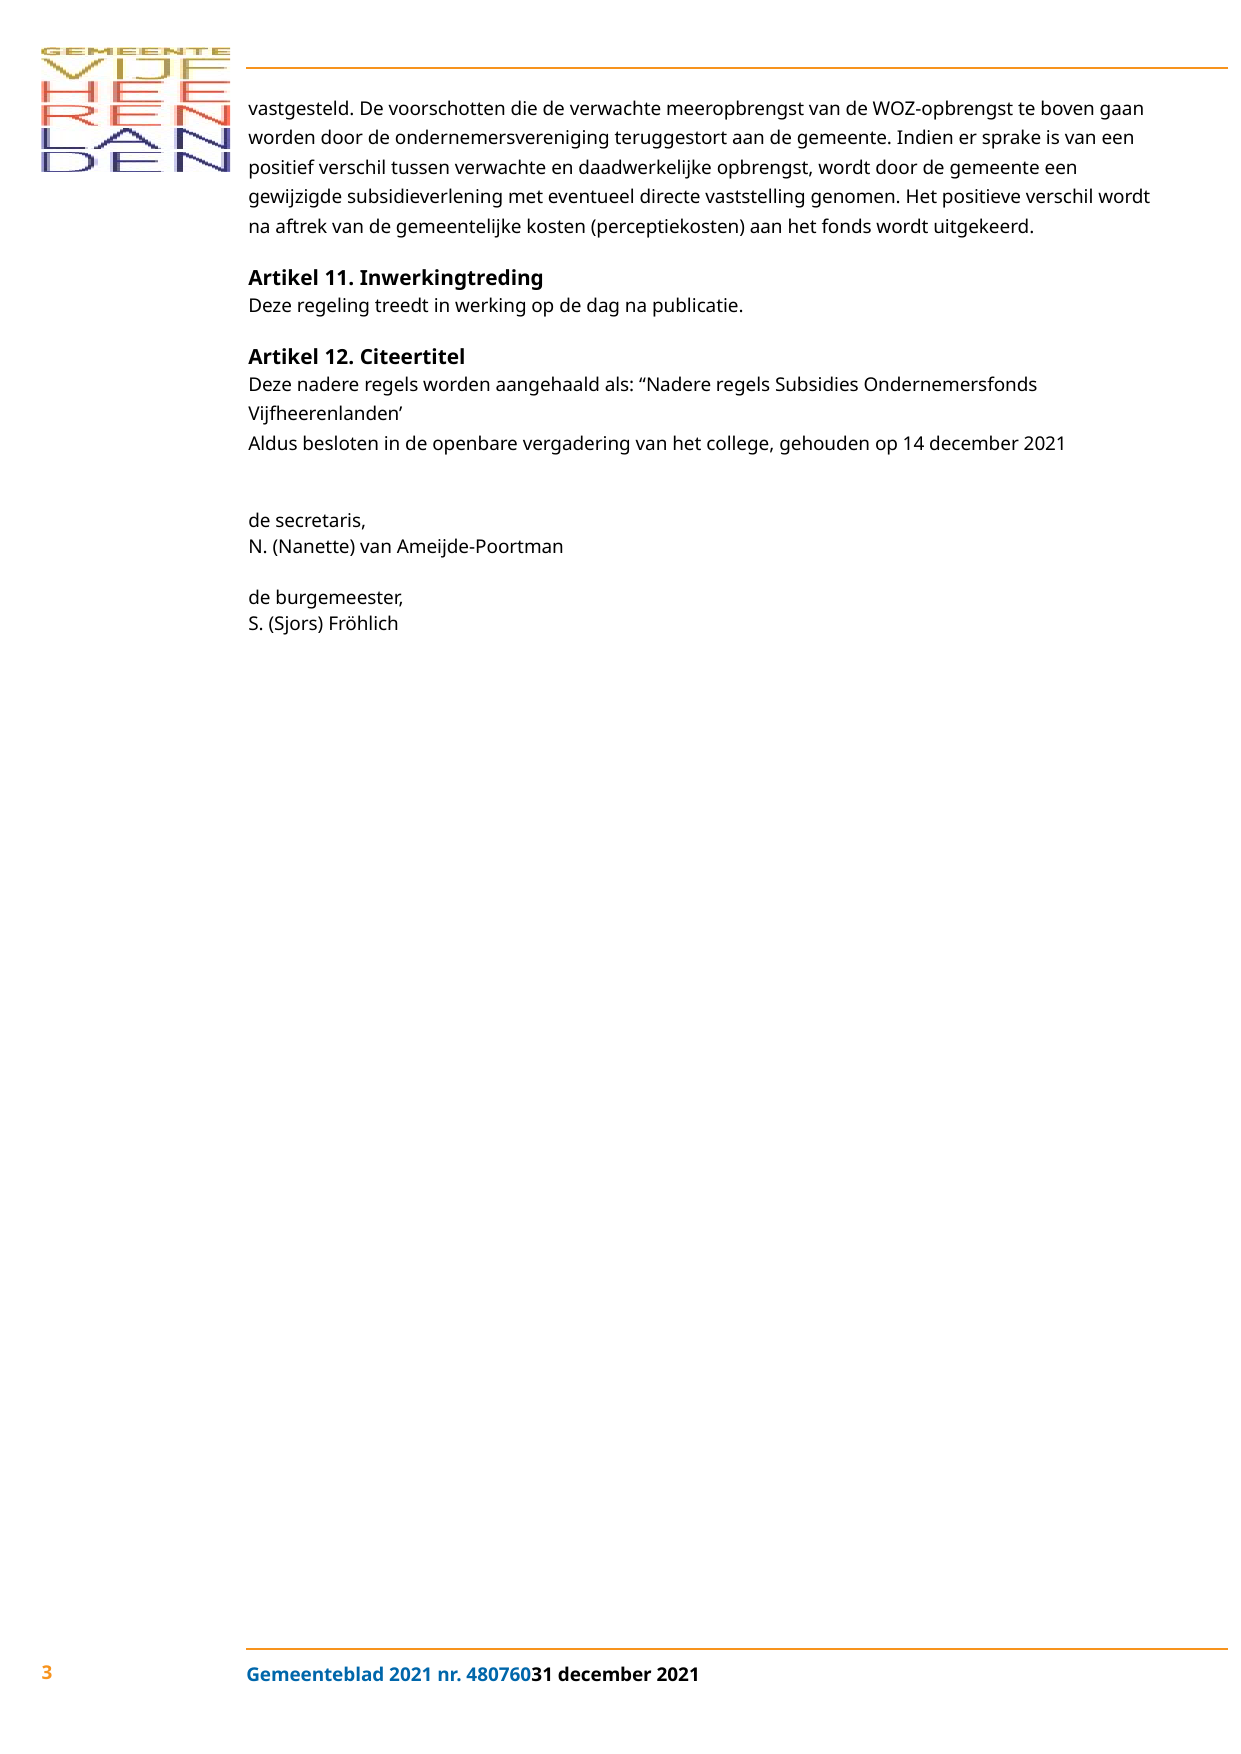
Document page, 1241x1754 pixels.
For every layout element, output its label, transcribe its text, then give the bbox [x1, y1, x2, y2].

text Deze regeling treedt in werking op de dag na publicatie. [248, 292, 1152, 318]
picture [41, 47, 231, 172]
text vastgesteld. De voorschotten die de verwachte meeropbrengst van de WOZ-opbrengst te boven gaan worden door de ondernemersvereniging teruggestort aan de gemeente. Indien er sprake is van een positief verschil tussen verwachte en daadwerkelijke opbrengst, wordt door de gemeente een gewijzigde subsidieverlening met eventueel directe vaststelling genomen. Het positieve verschil wordt na aftrek van de gemeentelijke kosten (perceptiekosten) aan het fonds wordt uitgekeerd. [248, 95, 1152, 239]
text de secretaris, [248, 507, 1152, 533]
text Aldus besloten in de openbare vergadering van het college, gehouden op 14 december 2021 [248, 430, 1152, 456]
text Deze nadere regels worden aangehaald als: “Nadere regels Subsidies Ondernemersfonds Vijfheerenlanden’ [248, 371, 1152, 426]
text N. (Nanette) van Ameijde-Poortman [248, 533, 1152, 559]
text Artikel 12. Citeertitel [248, 342, 1152, 371]
text S. (Sjors) Fröhlich [248, 610, 1152, 636]
text de burgemeester, [248, 584, 1152, 610]
text Artikel 11. Inwerkingtreding [248, 263, 1152, 292]
